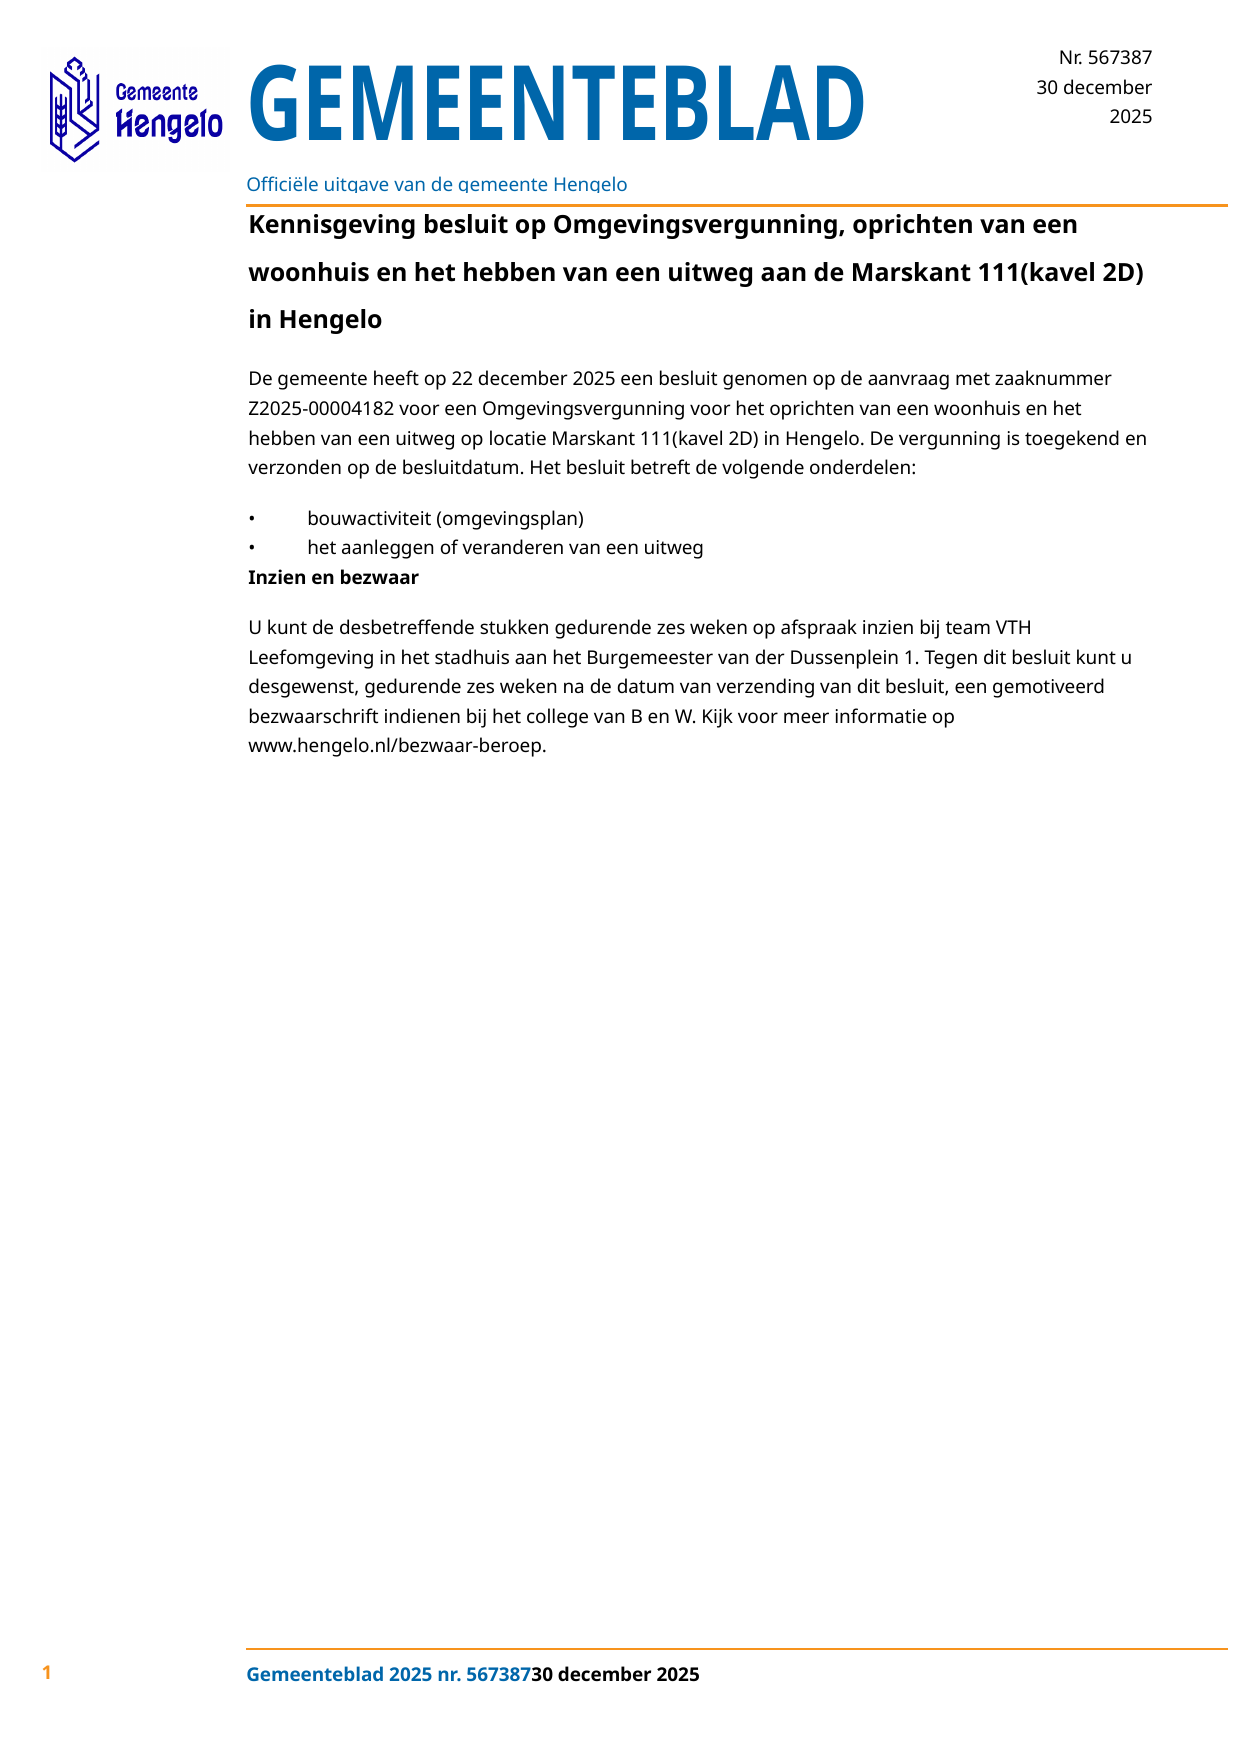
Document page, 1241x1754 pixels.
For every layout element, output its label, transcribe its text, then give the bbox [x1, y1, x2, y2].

list bouwactiviteit (omgevingsplan) [248, 505, 1152, 530]
text Inzien en bezwaar [248, 564, 1152, 589]
text U kunt de desbetreffende stukken gedurende zes weken op afspraak inzien bij team VTH Leefomgeving in het stadhuis aan het Burgemeester van der Dussenplein 1. Tegen dit besluit kunt u desgewenst, gedurende zes weken na de datum van verzending van dit besluit, een gemotiveerd bezwaarschrift indienen bij het college van B en W. Kijk voor meer informatie op www.hengelo.nl/bezwaar-beroep. [248, 614, 1152, 758]
picture [41, 47, 231, 172]
text De gemeente heeft op 22 december 2025 een besluit genomen op de aanvraag met zaaknummer Z2025-00004182 voor een Omgevingsvergunning voor het oprichten van een woonhuis en het hebben van een uitweg op locatie Marskant 111(kavel 2D) in Hengelo. De vergunning is toegekend en verzonden op de besluitdatum. Het besluit betreft de volgende onderdelen: [248, 366, 1152, 480]
list het aanleggen of veranderen van een uitweg [248, 534, 1152, 560]
text Kennisgeving besluit op Omgevingsvergunning, oprichten van een woonhuis en het hebben van een uitweg aan de Marskant 111(kavel 2D) in Hengelo [248, 207, 1152, 336]
